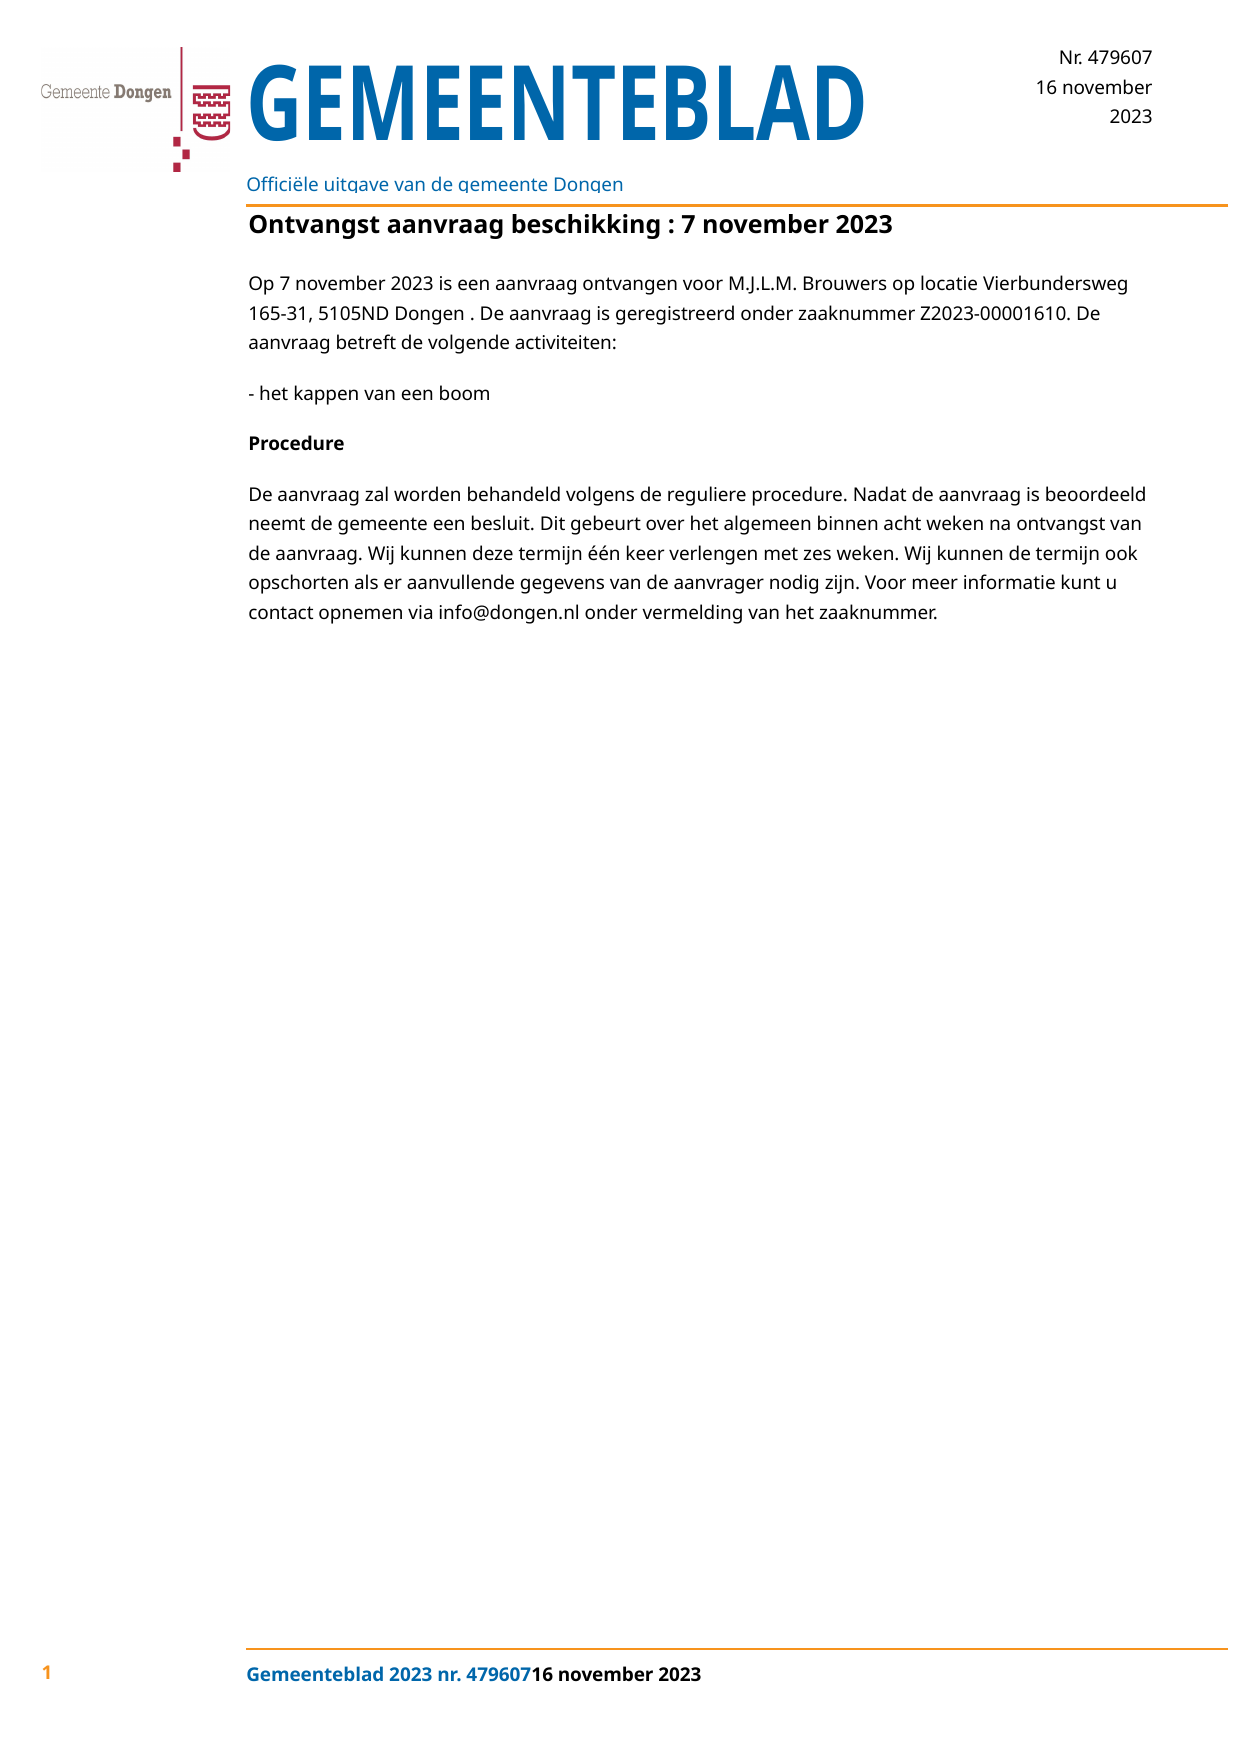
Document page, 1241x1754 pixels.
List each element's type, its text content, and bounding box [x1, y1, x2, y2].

text Ontvangst aanvraag beschikking : 7 november 2023 [248, 207, 1152, 241]
text - het kappen van een boom [248, 380, 1152, 406]
text De aanvraag zal worden behandeld volgens de reguliere procedure. Nadat de aanvraag is beoordeeld neemt de gemeente een besluit. Dit gebeurt over het algemeen binnen acht weken na ontvangst van de aanvraag. Wij kunnen deze termijn één keer verlengen met zes weken. Wij kunnen de termijn ook opschorten als er aanvullende gegevens van de aanvrager nodig zijn. Voor meer informatie kunt u contact opnemen via info@dongen.nl onder vermelding van het zaaknummer. [248, 481, 1152, 625]
text Procedure [248, 430, 1152, 456]
picture [41, 47, 231, 172]
text Op 7 november 2023 is een aanvraag ontvangen voor M.J.L.M. Brouwers op locatie Vierbundersweg 165-31, 5105ND Dongen . De aanvraag is geregistreerd onder zaaknummer Z2023-00001610. De aanvraag betreft de volgende activiteiten: [248, 270, 1152, 355]
